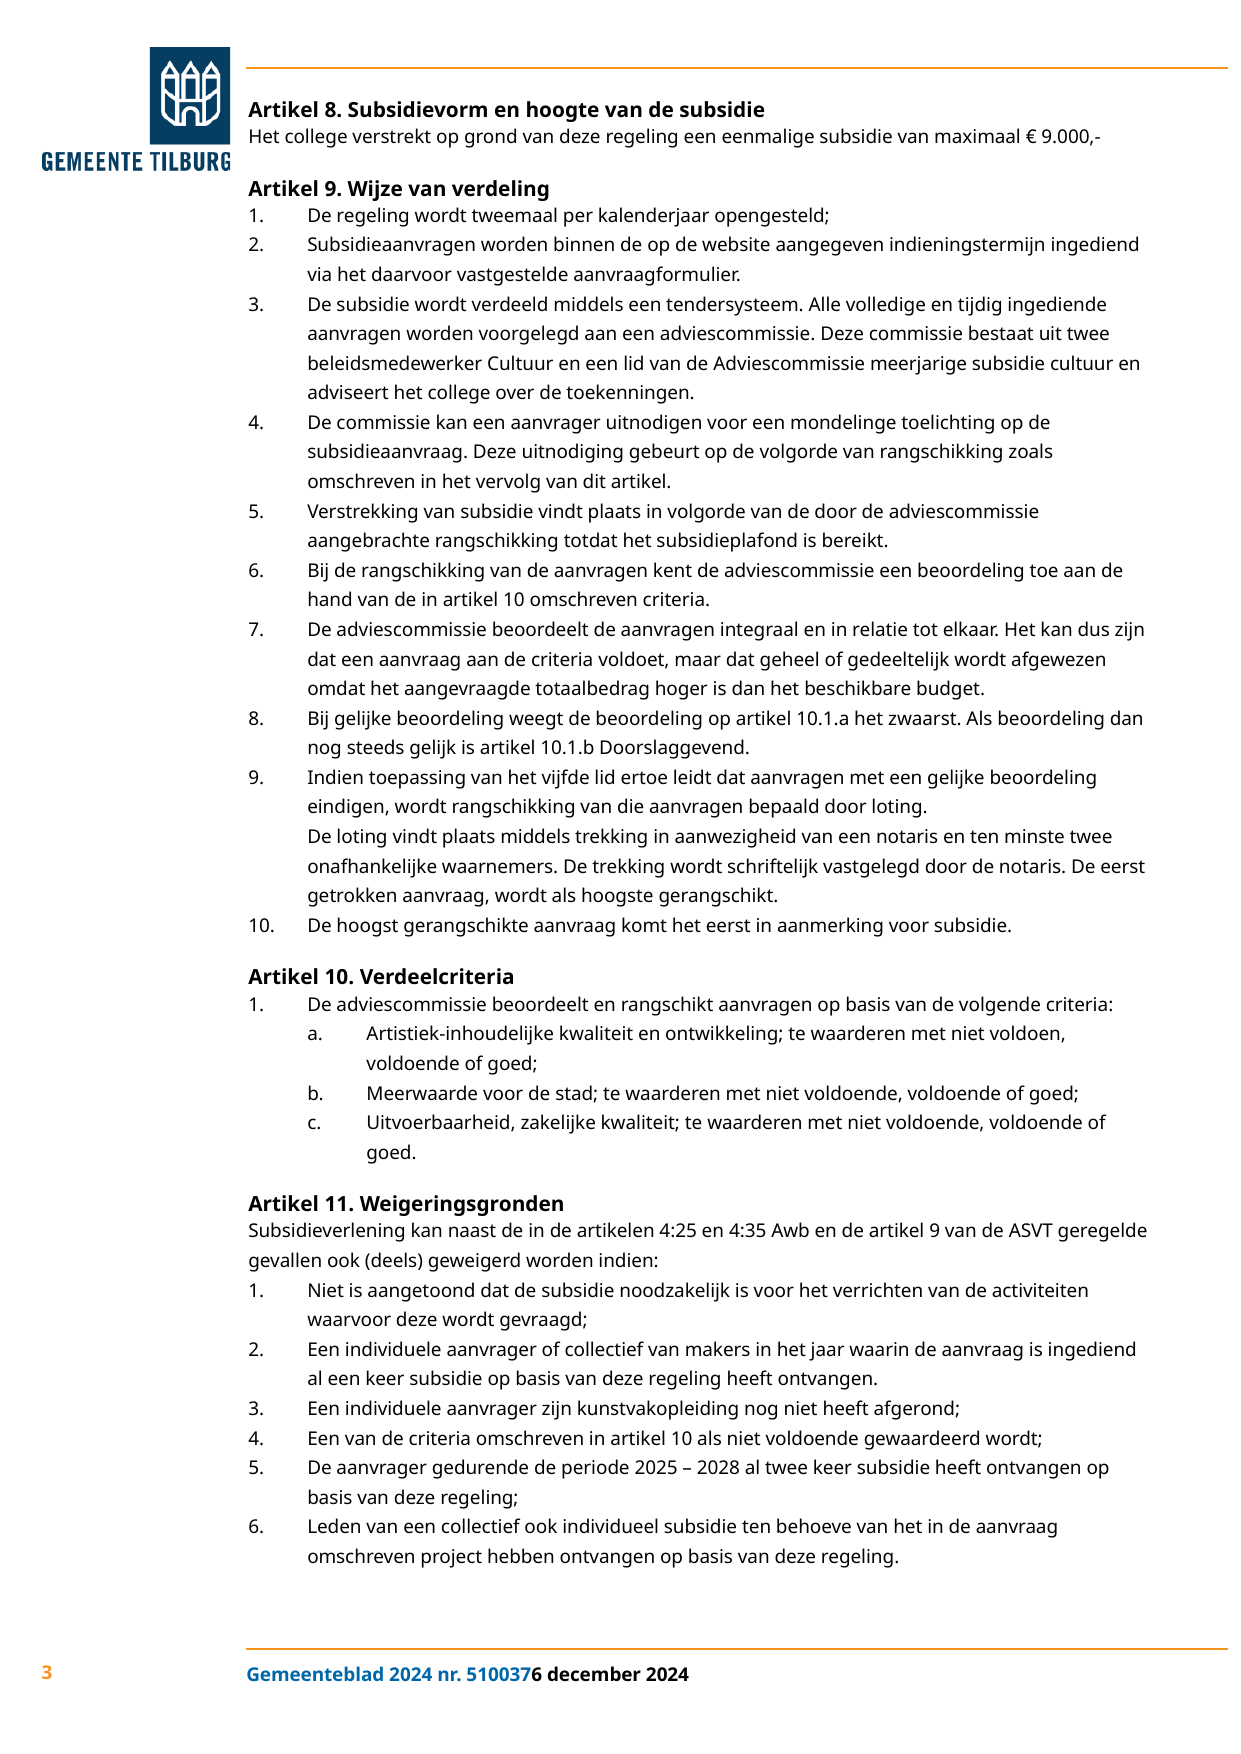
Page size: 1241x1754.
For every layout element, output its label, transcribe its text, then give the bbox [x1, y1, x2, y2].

list Een individuele aanvrager of collectief van makers in het jaar waarin de aanvraag is ingediend al een keer subsidie op basis van deze regeling heeft ontvangen. [248, 1336, 1152, 1391]
list Meerwaarde voor de stad; te waarderen met niet voldoende, voldoende of goed; [307, 1080, 1152, 1105]
list De hoogst gerangschikte aanvraag komt het eerst in aanmerking voor subsidie. [248, 912, 1152, 938]
list Niet is aangetoond dat de subsidie noodzakelijk is voor het verrichten van de activiteiten waarvoor deze wordt gevraagd; [248, 1277, 1152, 1332]
list De regeling wordt tweemaal per kalenderjaar opengesteld; [248, 202, 1152, 228]
list De subsidie wordt verdeeld middels een tendersysteem. Alle volledige en tijdig ingediende aanvragen worden voorgelegd aan een adviescommissie. Deze commissie bestaat uit twee beleidsmedewerker Cultuur en een lid van de Adviescommissie meerjarige subsidie cultuur en adviseert het college over de toekenningen. [248, 291, 1152, 405]
list Bij de rangschikking van de aanvragen kent de adviescommissie een beoordeling toe aan de hand van de in artikel 10 omschreven criteria. [248, 557, 1152, 612]
list De adviescommissie beoordeelt de aanvragen integraal en in relatie tot elkaar. Het kan dus zijn dat een aanvraag aan de criteria voldoet, maar dat geheel of gedeeltelijk wordt afgewezen omdat het aangevraagde totaalbedrag hoger is dan het beschikbare budget. [248, 616, 1152, 701]
list Artistiek-inhoudelijke kwaliteit en ontwikkeling; te waarderen met niet voldoen, voldoende of goed; [307, 1021, 1152, 1076]
list De loting vindt plaats middels trekking in aanwezigheid van een notaris en ten minste twee onafhankelijke waarnemers. De trekking wordt schriftelijk vastgelegd door de notaris. De eerst getrokken aanvraag, wordt als hoogste gerangschikt. [248, 823, 1152, 908]
list Uitvoerbaarheid, zakelijke kwaliteit; te waarderen met niet voldoende, voldoende of goed. [307, 1109, 1152, 1164]
list Indien toepassing van het vijfde lid ertoe leidt dat aanvragen met een gelijke beoordeling eindigen, wordt rangschikking van die aanvragen bepaald door loting. [248, 764, 1152, 819]
list Verstrekking van subsidie vindt plaats in volgorde van de door de adviescommissie aangebrachte rangschikking totdat het subsidieplafond is bereikt. [248, 498, 1152, 553]
list Bij gelijke beoordeling weegt de beoordeling op artikel 10.1.a het zwaarst. Als beoordeling dan nog steeds gelijk is artikel 10.1.b Doorslaggevend. [248, 705, 1152, 760]
text Artikel 11. Weigeringsgronden [248, 1189, 1152, 1218]
list De adviescommissie beoordeelt en rangschikt aanvragen op basis van de volgende criteria: [248, 991, 1152, 1017]
text Het college verstrekt op grond van deze regeling een eenmalige subsidie van maximaal € 9.000,- [248, 123, 1152, 149]
text Artikel 8. Subsidievorm en hoogte van de subsidie [248, 95, 1152, 123]
list Een individuele aanvrager zijn kunstvakopleiding nog niet heeft afgerond; [248, 1395, 1152, 1421]
list De aanvrager gedurende de periode 2025 – 2028 al twee keer subsidie heeft ontvangen op basis van deze regeling; [248, 1454, 1152, 1510]
text Artikel 9. Wijze van verdeling [248, 174, 1152, 202]
list Een van de criteria omschreven in artikel 10 als niet voldoende gewaardeerd wordt; [248, 1425, 1152, 1451]
picture [41, 47, 231, 172]
text Artikel 10. Verdeelcriteria [248, 962, 1152, 991]
text Subsidieverlening kan naast de in de artikelen 4:25 en 4:35 Awb en de artikel 9 van de ASVT geregelde gevallen ook (deels) geweigerd worden indien: [248, 1218, 1152, 1273]
list Leden van een collectief ook individueel subsidie ten behoeve van het in de aanvraag omschreven project hebben ontvangen op basis van deze regeling. [248, 1513, 1152, 1569]
list Subsidieaanvragen worden binnen de op de website aangegeven indieningstermijn ingediend via het daarvoor vastgestelde aanvraagformulier. [248, 232, 1152, 287]
list De commissie kan een aanvrager uitnodigen voor een mondelinge toelichting op de subsidieaanvraag. Deze uitnodiging gebeurt op de volgorde van rangschikking zoals omschreven in het vervolg van dit artikel. [248, 409, 1152, 494]
